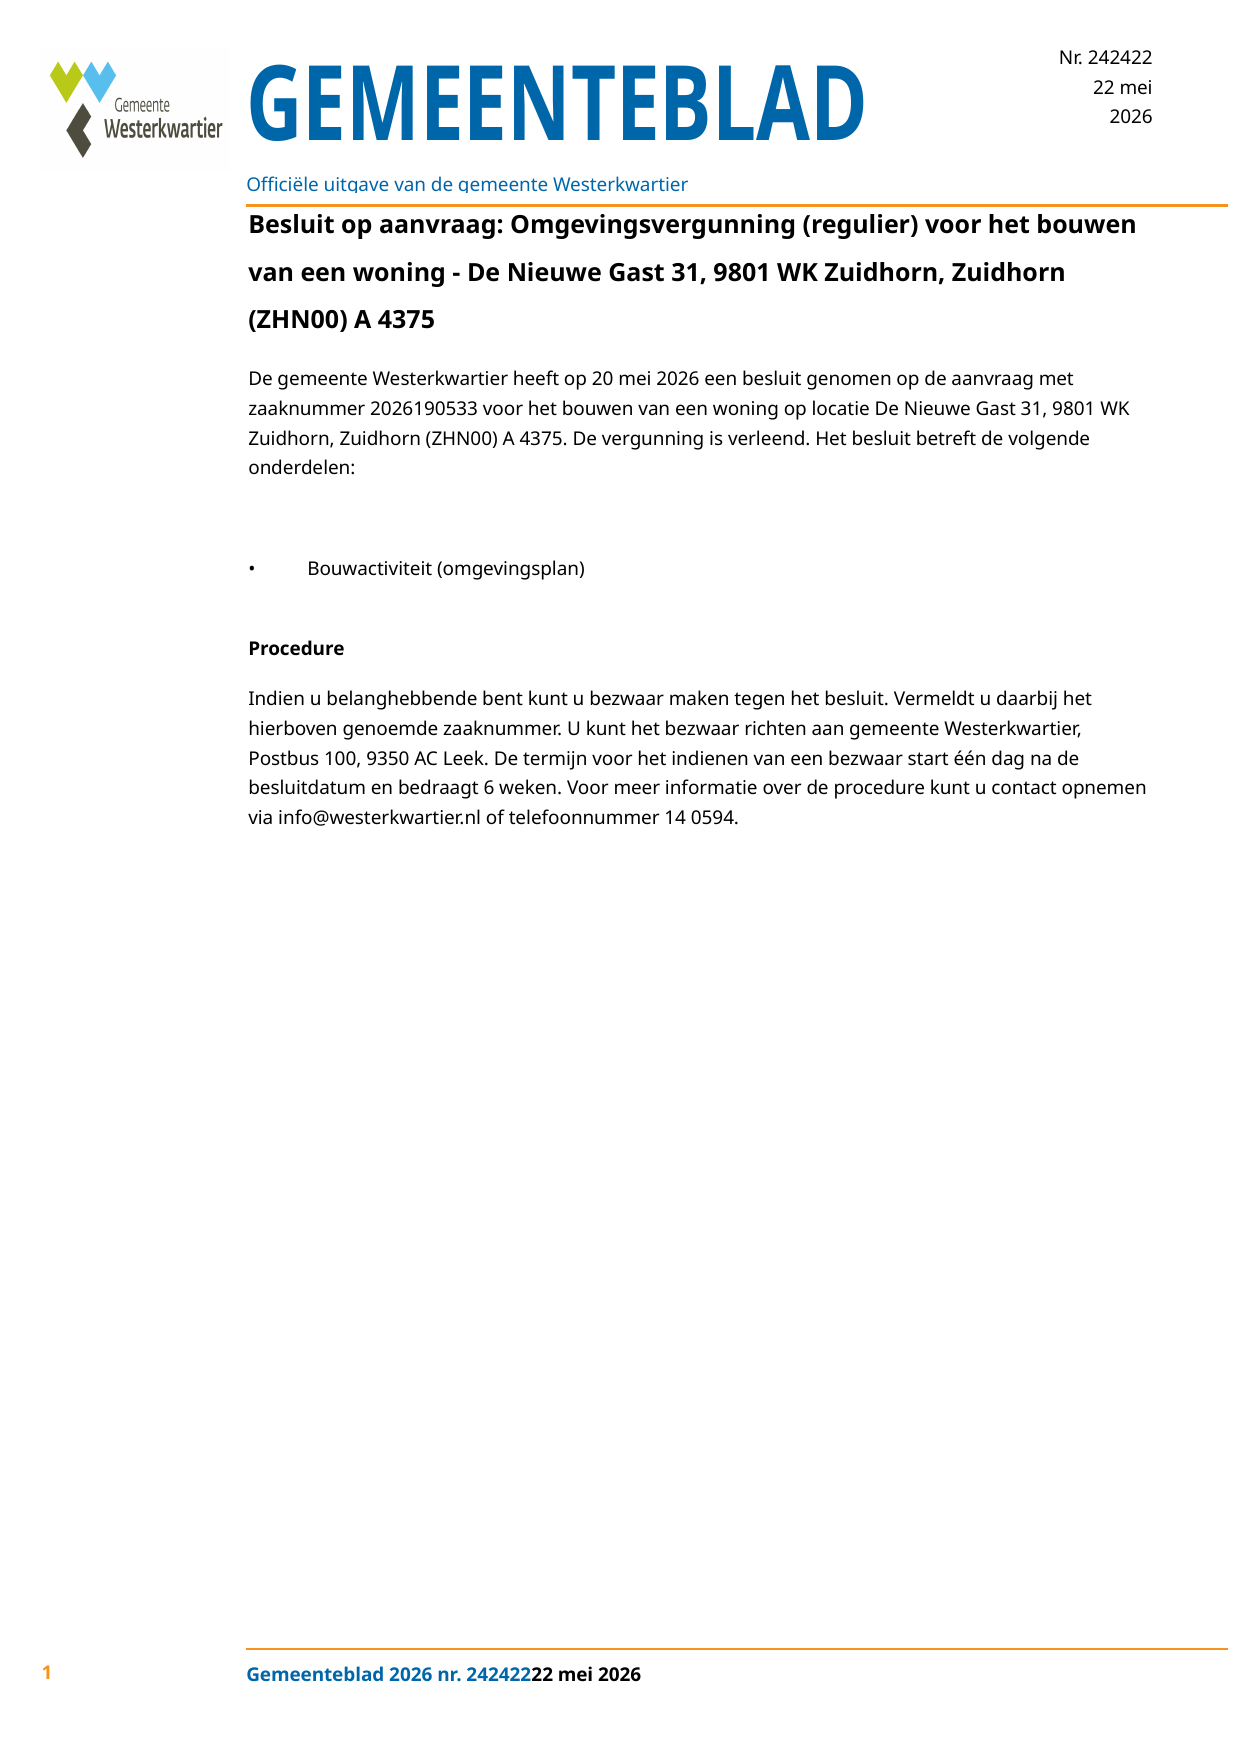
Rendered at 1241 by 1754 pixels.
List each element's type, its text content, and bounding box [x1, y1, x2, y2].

text Procedure [248, 635, 1152, 661]
list Bouwactiviteit (omgevingsplan) [248, 555, 1152, 581]
text Besluit op aanvraag: Omgevingsvergunning (regulier) voor het bouwen van een woning - De Nieuwe Gast 31, 9801 WK Zuidhorn, Zuidhorn (ZHN00) A 4375 [248, 207, 1152, 336]
text Indien u belanghebbende bent kunt u bezwaar maken tegen het besluit. Vermeldt u daarbij het hierboven genoemde zaaknummer. U kunt het bezwaar richten aan gemeente Westerkwartier, Postbus 100, 9350 AC Leek. De termijn voor het indienen van een bezwaar start één dag na de besluitdatum en bedraagt 6 weken. Voor meer informatie over de procedure kunt u contact opnemen via info@westerkwartier.nl of telefoonnummer 14 0594. [248, 686, 1152, 829]
picture [41, 47, 231, 172]
text De gemeente Westerkwartier heeft op 20 mei 2026 een besluit genomen op de aanvraag met zaaknummer 2026190533 voor het bouwen van een woning op locatie De Nieuwe Gast 31, 9801 WK Zuidhorn, Zuidhorn (ZHN00) A 4375. De vergunning is verleend. Het besluit betreft de volgende onderdelen: [248, 366, 1152, 480]
